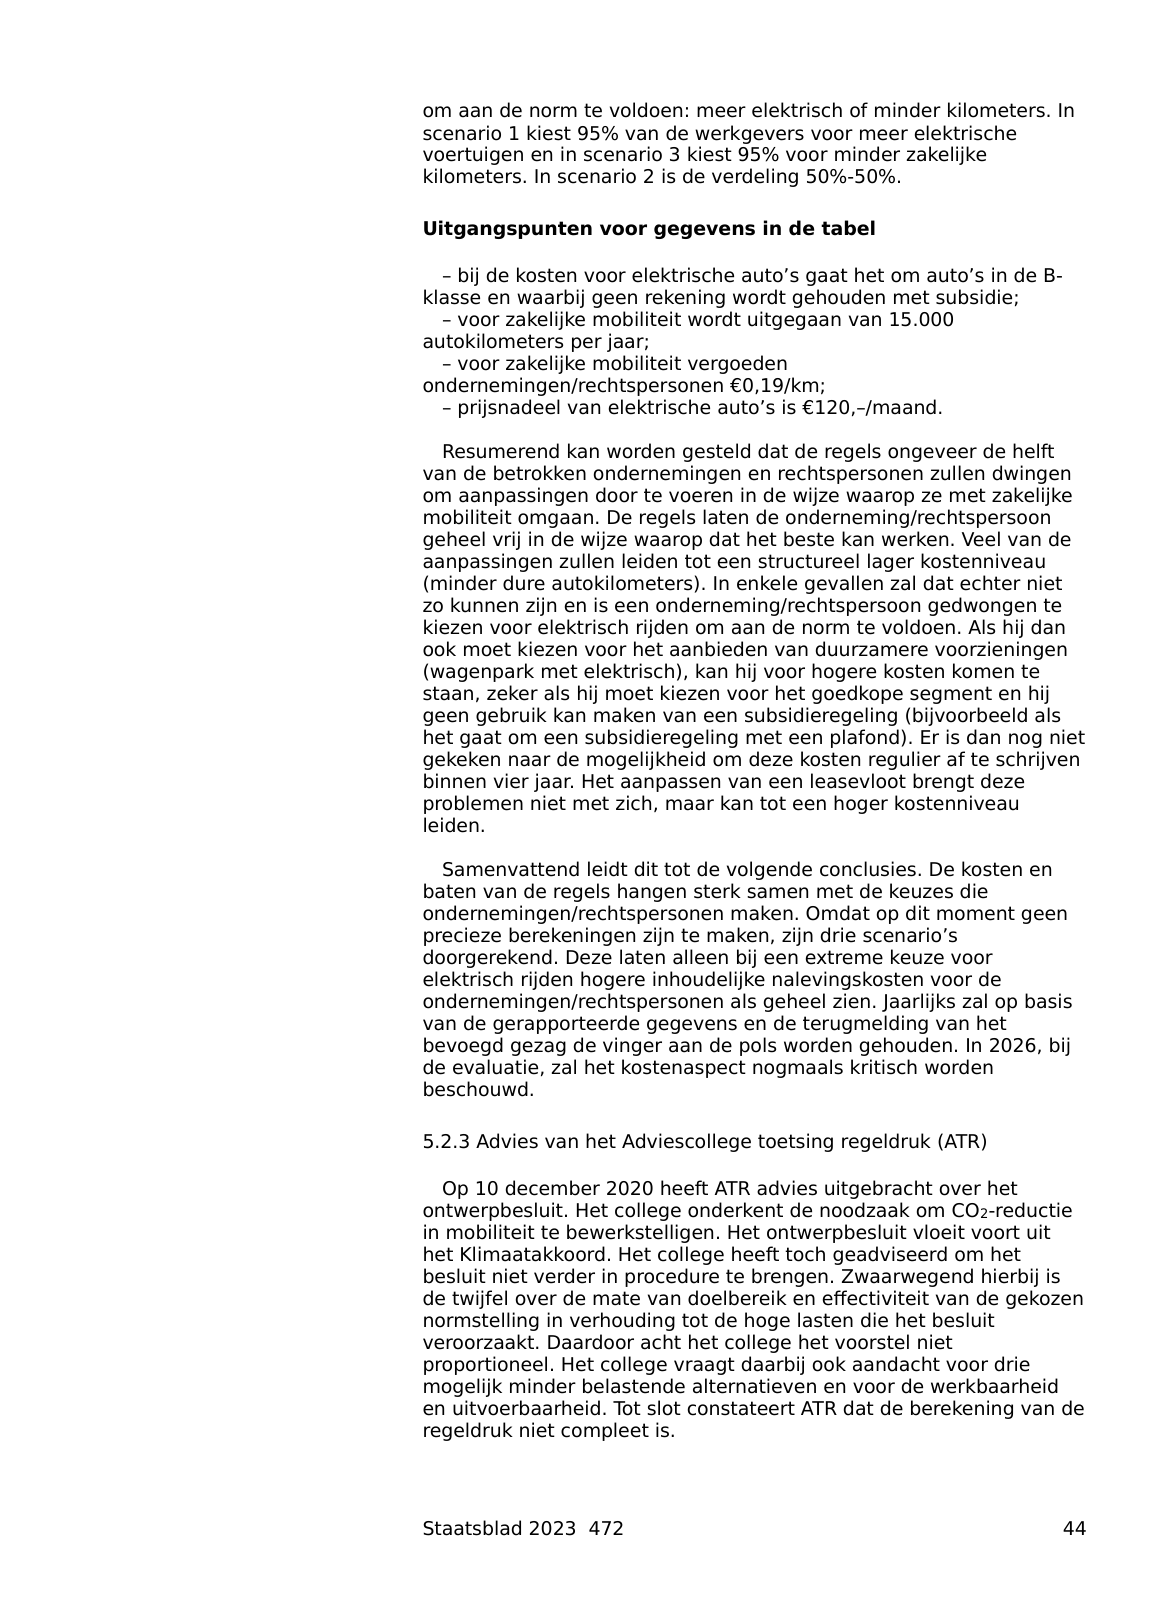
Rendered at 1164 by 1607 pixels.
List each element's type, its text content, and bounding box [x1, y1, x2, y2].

subtitle Uitgangspunten voor gegevens in de tabel [422, 218, 1087, 240]
subtitle 5.2.3 Advies van het Adviescollege toetsing regeldruk (ATR) [422, 1131, 1087, 1153]
text Op 10 december 2020 heeft ATR advies uitgebracht over het ontwerpbesluit. Het college onderkent de noodzaak om CO2-reductie in mobiliteit te bewerkstelligen. Het ontwerpbesluit vloeit voort uit het Klimaatakkoord. Het college heeft toch geadviseerd om het besluit niet verder in procedure te brengen. Zwaarwegend hierbij is de twijfel over de mate van doelbereik en effectiviteit van de gekozen normstelling in verhouding tot de hoge lasten die het besluit veroorzaakt. Daardoor acht het college het voorstel niet proportioneel. Het college vraagt daarbij ook aandacht voor drie mogelijk minder belastende alternatieven en voor de werkbaarheid en uitvoerbaarheid. Tot slot constateert ATR dat de berekening van de regeldruk niet compleet is. [422, 1178, 1087, 1442]
text om aan de norm te voldoen: meer elektrisch of minder kilometers. In scenario 1 kiest 95% van de werkgevers voor meer elektrische voertuigen en in scenario 3 kiest 95% voor minder zakelijke kilometers. In scenario 2 is de verdeling 50%-50%. [422, 100, 1087, 188]
text Samenvattend leidt dit tot de volgende conclusies. De kosten en baten van de regels hangen sterk samen met de keuzes die ondernemingen/rechtspersonen maken. Omdat op dit moment geen precieze berekeningen zijn te maken, zijn drie scenario’s doorgerekend. Deze laten alleen bij een extreme keuze voor elektrisch rijden hogere inhoudelijke nalevingskosten voor de ondernemingen/rechtspersonen als geheel zien. Jaarlijks zal op basis van de gerapporteerde gegevens en de terugmelding van het bevoegd gezag de vinger aan de pols worden gehouden. In 2026, bij de evaluatie, zal het kostenaspect nogmaals kritisch worden beschouwd. [422, 859, 1087, 1101]
text – prijsnadeel van elektrische auto’s is €120,–/maand. [422, 397, 1087, 419]
text – bij de kosten voor elektrische auto’s gaat het om auto’s in de B-klasse en waarbij geen rekening wordt gehouden met subsidie; [422, 265, 1087, 309]
text – voor zakelijke mobiliteit vergoeden ondernemingen/rechtspersonen €0,19/km; [422, 353, 1087, 397]
text Resumerend kan worden gesteld dat de regels ongeveer de helft van de betrokken ondernemingen en rechtspersonen zullen dwingen om aanpassingen door te voeren in de wijze waarop ze met zakelijke mobiliteit omgaan. De regels laten de onderneming/rechtspersoon geheel vrij in de wijze waarop dat het beste kan werken. Veel van de aanpassingen zullen leiden tot een structureel lager kostenniveau (minder dure autokilometers). In enkele gevallen zal dat echter niet zo kunnen zijn en is een onderneming/rechtspersoon gedwongen te kiezen voor elektrisch rijden om aan de norm te voldoen. Als hij dan ook moet kiezen voor het aanbieden van duurzamere voorzieningen (wagenpark met elektrisch), kan hij voor hogere kosten komen te staan, zeker als hij moet kiezen voor het goedkope segment en hij geen gebruik kan maken van een subsidieregeling (bijvoorbeeld als het gaat om een subsidieregeling met een plafond). Er is dan nog niet gekeken naar de mogelijkheid om deze kosten regulier af te schrijven binnen vier jaar. Het aanpassen van een leasevloot brengt deze problemen niet met zich, maar kan tot een hoger kostenniveau leiden. [422, 441, 1087, 837]
text – voor zakelijke mobiliteit wordt uitgegaan van 15.000 autokilometers per jaar; [422, 309, 1087, 353]
